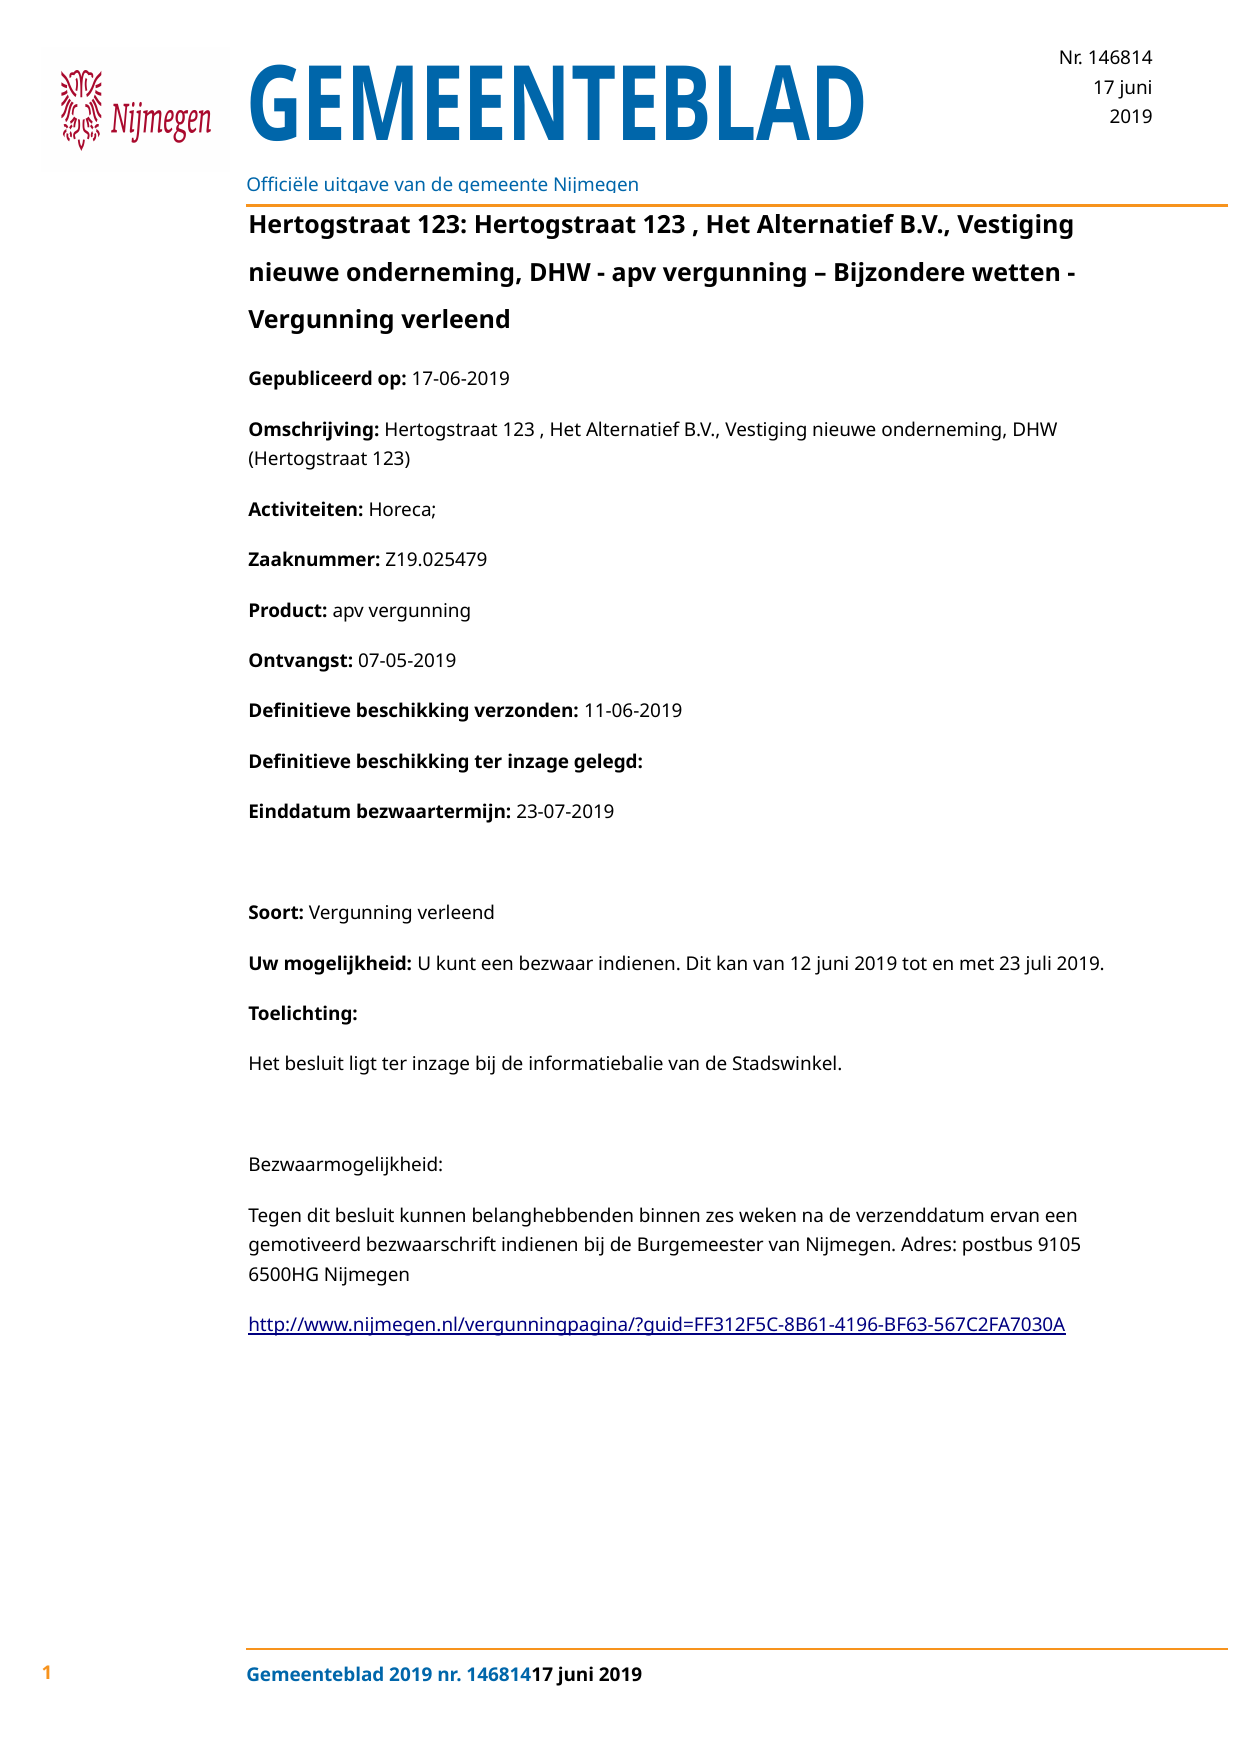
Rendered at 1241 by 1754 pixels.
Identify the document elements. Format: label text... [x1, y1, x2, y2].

text Omschrijving: Hertogstraat 123 , Het Alternatief B.V., Vestiging nieuwe onderneming, DHW (Hertogstraat 123) [248, 416, 1152, 471]
text Activiteiten: Horeca; [248, 496, 1152, 522]
text Gepubliceerd op: 17-06-2019 [248, 366, 1152, 391]
text Tegen dit besluit kunnen belanghebbenden binnen zes weken na de verzenddatum ervan een gemotiveerd bezwaarschrift indienen bij de Burgemeester van Nijmegen. Adres: postbus 9105 6500HG Nijmegen [248, 1202, 1152, 1287]
text Toelichting: [248, 1000, 1152, 1026]
text Hertogstraat 123: Hertogstraat 123 , Het Alternatief B.V., Vestiging nieuwe onderneming, DHW - apv vergunning – Bijzondere wetten - Vergunning verleend [248, 207, 1152, 336]
text Het besluit ligt ter inzage bij de informatiebalie van de Stadswinkel. [248, 1051, 1152, 1076]
text Definitieve beschikking ter inzage gelegd: [248, 748, 1152, 774]
text Zaaknummer: Z19.025479 [248, 546, 1152, 572]
text Product: apv vergunning [248, 597, 1152, 622]
picture [41, 47, 231, 172]
text Bezwaarmogelijkheid: [248, 1151, 1152, 1177]
text Uw mogelijkheid: U kunt een bezwaar indienen. Dit kan van 12 juni 2019 tot en met 23 juli 2019. [248, 950, 1152, 975]
text Ontvangst: 07-05-2019 [248, 647, 1152, 673]
text Soort: Vergunning verleend [248, 899, 1152, 925]
text Einddatum bezwaartermijn: 23-07-2019 [248, 798, 1152, 824]
text Definitieve beschikking verzonden: 11-06-2019 [248, 698, 1152, 723]
text http://www.nijmegen.nl/vergunningpagina/?guid=FF312F5C-8B61-4196-BF63-567C2FA7030A [248, 1311, 1152, 1337]
